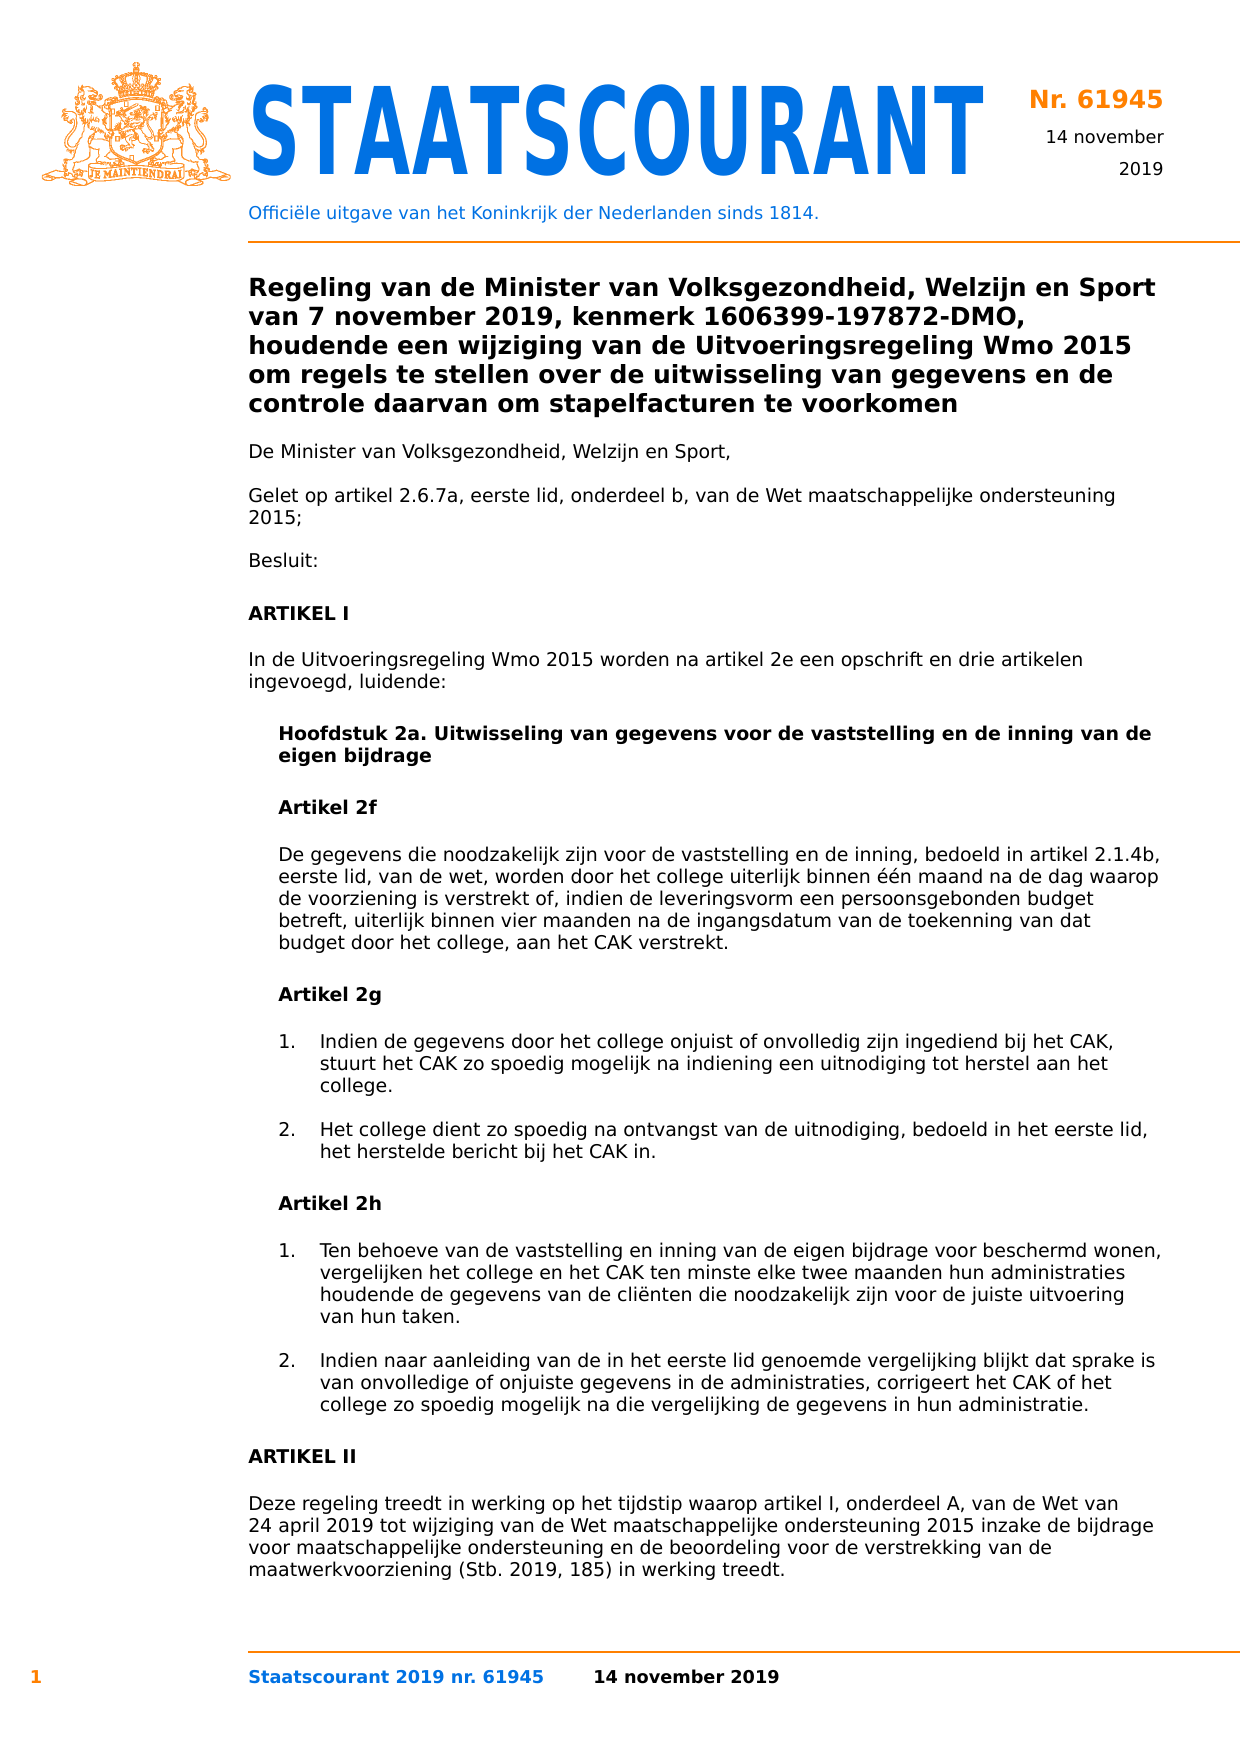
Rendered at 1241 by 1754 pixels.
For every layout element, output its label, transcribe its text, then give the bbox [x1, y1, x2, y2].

subtitle Artikel 2h [278, 1193, 1163, 1215]
text Gelet op artikel 2.6.7a, eerste lid, onderdeel b, van de Wet maatschappelijke ondersteuning 2015; [248, 484, 1163, 528]
text 2. Het college dient zo spoedig na ontvangst van de uitnodiging, bedoeld in het eerste lid, het herstelde bericht bij het CAK in. [278, 1119, 1163, 1163]
table_header [25, 62, 248, 241]
text 1. Ten behoeve van de vaststelling en inning van de eigen bijdrage voor beschermd wonen, vergelijken het college en het CAK ten minste elke twee maanden hun administraties houdende de gegevens van de cliënten die noodzakelijk zijn voor de juiste uitvoering van hun taken. [278, 1240, 1163, 1328]
subtitle Artikel 2g [278, 984, 1163, 1006]
table_cell 2019 [998, 153, 1240, 203]
text Deze regeling treedt in werking op het tijdstip waarop artikel I, onderdeel A, van de Wet van 24 april 2019 tot wijziging van de Wet maatschappelijke ondersteuning 2015 inzake de bijdrage voor maatschappelijke ondersteuning en de beoordeling voor de verstrekking van de maatwerkvoorziening (Stb. 2019, 185) in werking treedt. [248, 1493, 1163, 1581]
table_cell 14 november [998, 121, 1240, 153]
text Besluit: [248, 550, 1163, 572]
table_header STAATSCOURANT [248, 62, 998, 203]
subtitle Regeling van de Minister van Volksgezondheid, Welzijn en Sport van 7 november 2019, kenmerk 1606399-197872-DMO, houdende een wijziging van de Uitvoeringsregeling Wmo 2015 om regels te stellen over de uitwisseling van gegevens en de controle daarvan om stapelfacturen te voorkomen [248, 273, 1163, 419]
subtitle Artikel 2f [278, 797, 1163, 819]
subtitle ARTIKEL I [248, 602, 1163, 624]
text De gegevens die noodzakelijk zijn voor de vaststelling en de inning, bedoeld in artikel 2.1.4b, eerste lid, van de wet, worden door het college uiterlijk binnen één maand na de dag waarop de voorziening is verstrekt of, indien de leveringsvorm een persoonsgebonden budget betreft, uiterlijk binnen vier maanden na de ingangsdatum van de toekenning van dat budget door het college, aan het CAK verstrekt. [278, 844, 1163, 954]
text 1. Indien de gegevens door het college onjuist of onvolledig zijn ingediend bij het CAK, stuurt het CAK zo spoedig mogelijk na indiening een uitnodiging tot herstel aan het college. [278, 1031, 1163, 1097]
table_header Nr. 61945 [998, 62, 1240, 121]
text 2. Indien naar aanleiding van de in het eerste lid genoemde vergelijking blijkt dat sprake is van onvolledige of onjuiste gegevens in de administraties, corrigeert het CAK of het college zo spoedig mogelijk na die vergelijking de gegevens in hun administratie. [278, 1350, 1163, 1416]
subtitle Hoofdstuk 2a. Uitwisseling van gegevens voor de vaststelling en de inning van de eigen bijdrage [278, 723, 1163, 767]
table_cell Officiële uitgave van het Koninkrijk der Nederlanden sinds 1814. [248, 203, 1240, 241]
subtitle ARTIKEL II [248, 1446, 1163, 1468]
text In de Uitvoeringsregeling Wmo 2015 worden na artikel 2e een opschrift en drie artikelen ingevoegd, luidende: [248, 649, 1163, 693]
text De Minister van Volksgezondheid, Welzijn en Sport, [248, 441, 1163, 463]
picture [41, 62, 231, 186]
